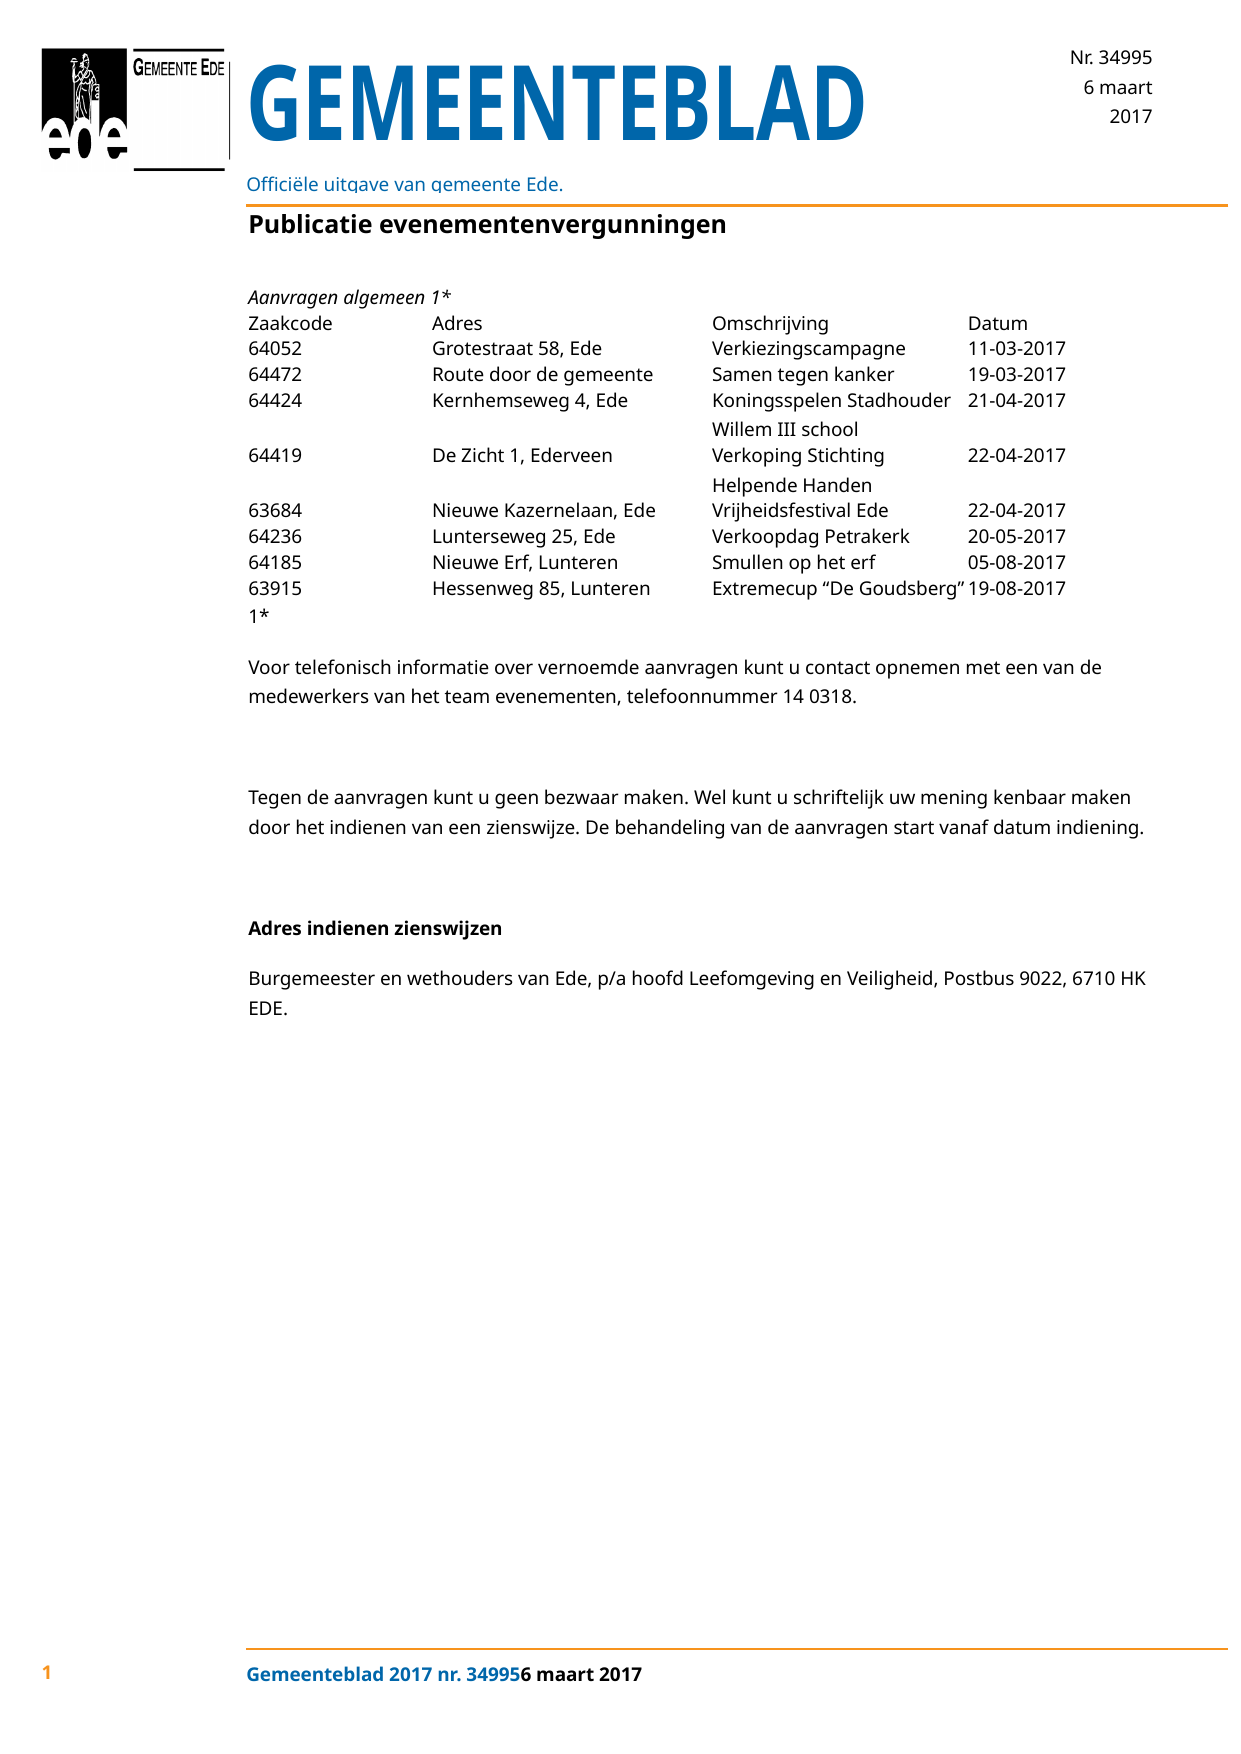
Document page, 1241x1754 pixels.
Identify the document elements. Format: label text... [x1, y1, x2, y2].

table_cell Verkoopdag Petrakerk [712, 523, 968, 549]
text Aanvragen algemeen 1* [248, 284, 1152, 309]
table_cell 05-08-2017 [968, 549, 1152, 575]
text Adres indienen zienswijzen [248, 915, 1152, 941]
table_cell 21-04-2017 [968, 387, 1152, 442]
table_cell 64236 [248, 523, 432, 549]
table_cell Lunterseweg 25, Ede [432, 523, 712, 549]
table_cell 20-05-2017 [968, 523, 1152, 549]
table_cell Extremecup “De Goudsberg” [712, 575, 968, 600]
table_cell 22-04-2017 [968, 442, 1152, 497]
text Voor telefonisch informatie over vernoemde aanvragen kunt u contact opnemen met een van de medewerkers van het team evenementen, telefoonnummer 14 0318. [248, 654, 1152, 709]
table_cell Kernhemseweg 4, Ede [432, 387, 712, 442]
table_header Zaakcode [248, 310, 432, 335]
table_header Adres [432, 310, 712, 335]
text Publicatie evenementenvergunningen [248, 207, 1152, 241]
table_cell 22-04-2017 [968, 498, 1152, 523]
table_cell Vrijheidsfestival Ede [712, 498, 968, 523]
table_cell Verkiezingscampagne [712, 335, 968, 361]
table_cell Route door de gemeente [432, 361, 712, 387]
table_cell 63915 [248, 575, 432, 600]
table_header Datum [968, 310, 1152, 335]
table_cell 64052 [248, 335, 432, 361]
table_cell 64472 [248, 361, 432, 387]
table_cell 64424 [248, 387, 432, 442]
table_cell Grotestraat 58, Ede [432, 335, 712, 361]
table_cell De Zicht 1, Ederveen [432, 442, 712, 497]
table_header Omschrijving [712, 310, 968, 335]
table_cell Nieuwe Erf, Lunteren [432, 549, 712, 575]
table_cell Koningsspelen Stadhouder Willem III school [712, 387, 968, 442]
table_cell 64185 [248, 549, 432, 575]
table_cell Verkoping Stichting Helpende Handen [712, 442, 968, 497]
table_cell Nieuwe Kazernelaan, Ede [432, 498, 712, 523]
text 1* [248, 604, 1152, 629]
table_cell Smullen op het erf [712, 549, 968, 575]
text Burgemeester en wethouders van Ede, p/a hoofd Leefomgeving en Veiligheid, Postbus 9022, 6710 HK EDE. [248, 965, 1152, 1021]
picture [41, 47, 231, 172]
table_cell 19-03-2017 [968, 361, 1152, 387]
table_cell 63684 [248, 498, 432, 523]
table_cell Samen tegen kanker [712, 361, 968, 387]
table_cell 19-08-2017 [968, 575, 1152, 600]
table_cell Hessenweg 85, Lunteren [432, 575, 712, 600]
text Tegen de aanvragen kunt u geen bezwaar maken. Wel kunt u schriftelijk uw mening kenbaar maken door het indienen van een zienswijze. De behandeling van de aanvragen start vanaf datum indiening. [248, 784, 1152, 840]
table_cell 64419 [248, 442, 432, 497]
table_cell 11-03-2017 [968, 335, 1152, 361]
